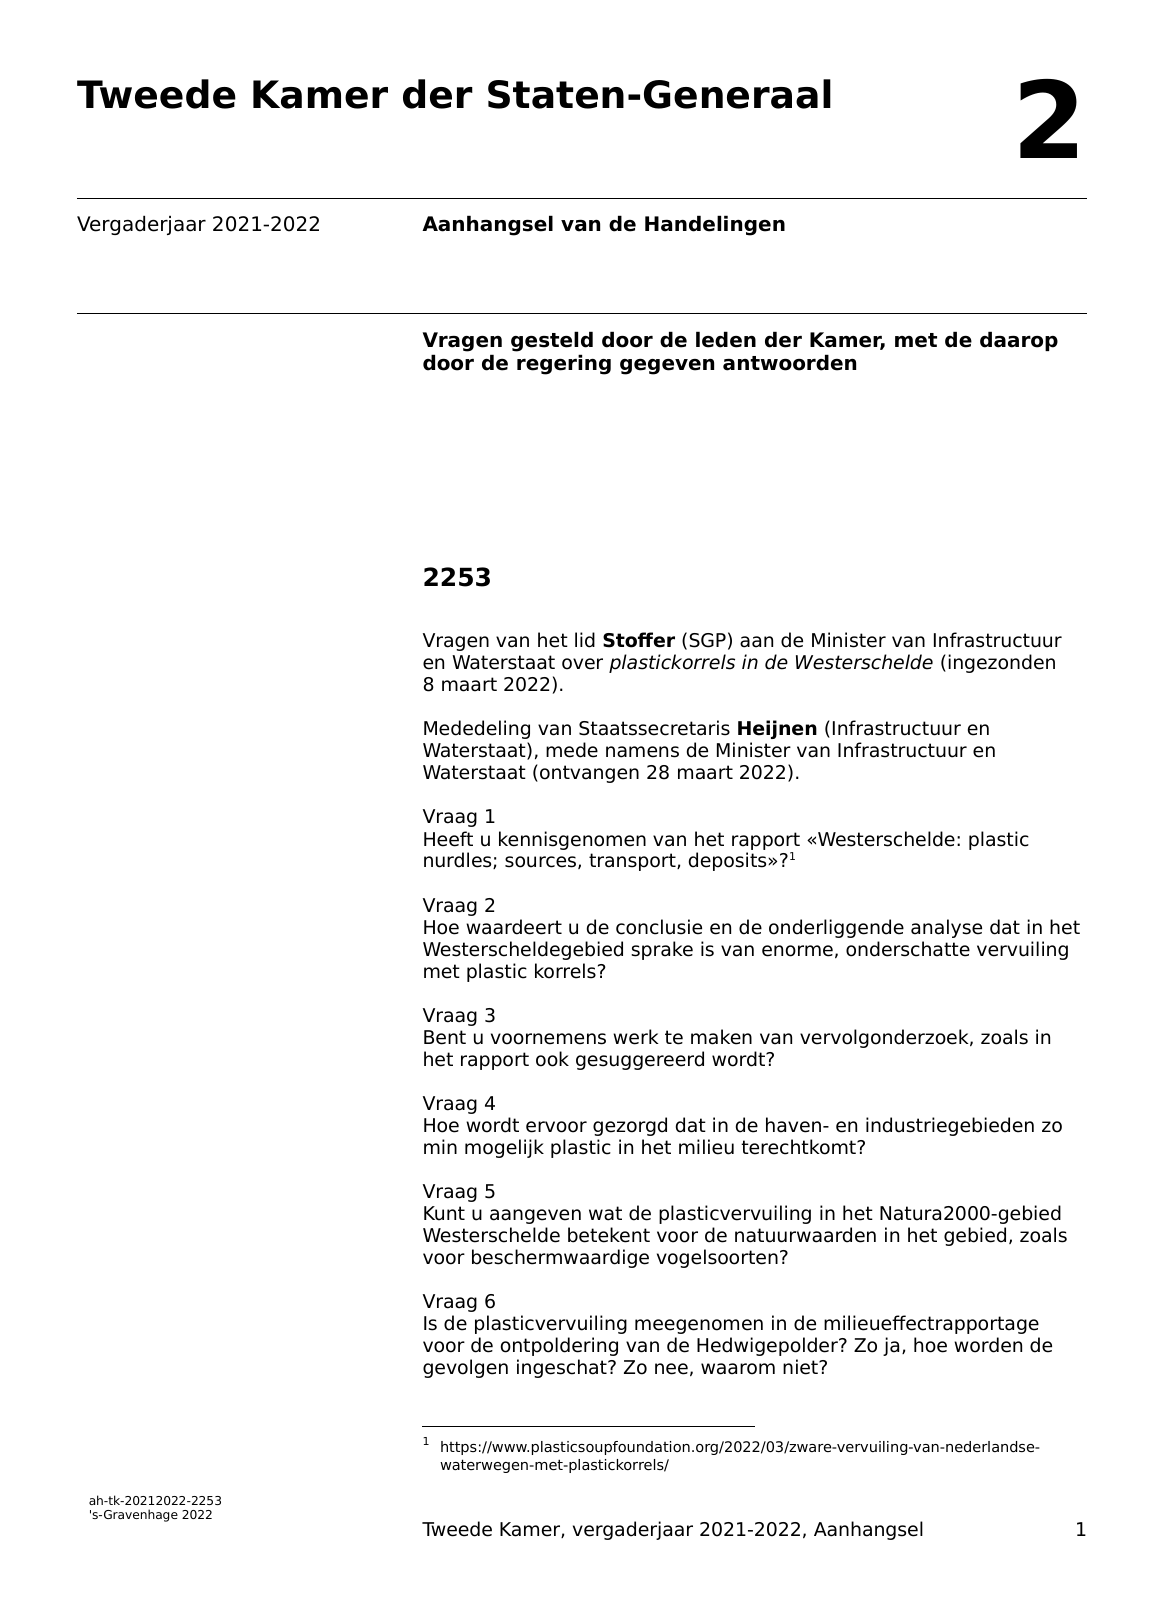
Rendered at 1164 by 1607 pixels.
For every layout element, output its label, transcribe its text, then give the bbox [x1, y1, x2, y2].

text 2253 [422, 563, 1087, 592]
text Heeft u kennisgenomen van het rapport «Westerschelde: plastic nurdles; sources, transport, deposits»? [422, 828, 1087, 872]
table_cell Aanhangsel van de Handelingen [422, 199, 1087, 313]
text Vraag 4 [422, 1093, 1087, 1115]
table_cell [77, 314, 422, 375]
text Kunt u aangeven wat de plasticvervuiling in het Natura2000-gebied Westerschelde betekent voor de natuurwaarden in het gebied, zoals voor beschermwaardige vogelsoorten? [422, 1203, 1087, 1269]
text Vraag 2 [422, 894, 1087, 917]
text Bent u voornemens werk te maken van vervolgonderzoek, zoals in het rapport ook gesuggereerd wordt? [422, 1027, 1087, 1071]
table_header 2 [886, 59, 1087, 198]
table_cell Vragen gesteld door de leden der Kamer, met de daarop door de regering gegeven antwoorden [422, 314, 1087, 375]
text Vraag 3 [422, 1005, 1087, 1027]
text Hoe waardeert u de conclusie en de onderliggende analyse dat in het Westerscheldegebied sprake is van enorme, onderschatte vervuiling met plastic korrels? [422, 917, 1087, 982]
text Mededeling van Staatssecretaris Heijnen (Infrastructuur en Waterstaat), mede namens de Minister van Infrastructuur en Waterstaat (ontvangen 28 maart 2022). [422, 718, 1087, 784]
text Is de plasticvervuiling meegenomen in de milieueffectrapportage voor de ontpoldering van de Hedwigepolder? Zo ja, hoe worden de gevolgen ingeschat? Zo nee, waarom niet? [422, 1313, 1087, 1379]
text Vraag 6 [422, 1291, 1087, 1313]
table_cell Vergaderjaar 2021-2022 [77, 199, 422, 313]
text Hoe wordt ervoor gezorgd dat in de haven- en industriegebieden zo min mogelijk plastic in het milieu terechtkomt? [422, 1115, 1087, 1159]
text Vraag 5 [422, 1181, 1087, 1203]
text Vraag 1 [422, 806, 1087, 828]
text https://www.plasticsoupfoundation.org/2022/03/zware-vervuiling-van-nederlandse-waterwegen-met-plastickorrels/ [422, 1435, 1087, 1474]
text 's-Gravenhage 2022 [88, 1508, 323, 1522]
text Vragen van het lid Stoffer (SGP) aan de Minister van Infrastructuur en Waterstaat over plastickorrels in de Westerschelde (ingezonden 8 maart 2022). [422, 630, 1087, 696]
table_header Tweede Kamer der Staten-Generaal [77, 59, 886, 198]
text ah-tk-20212022-2253 [88, 1494, 323, 1508]
